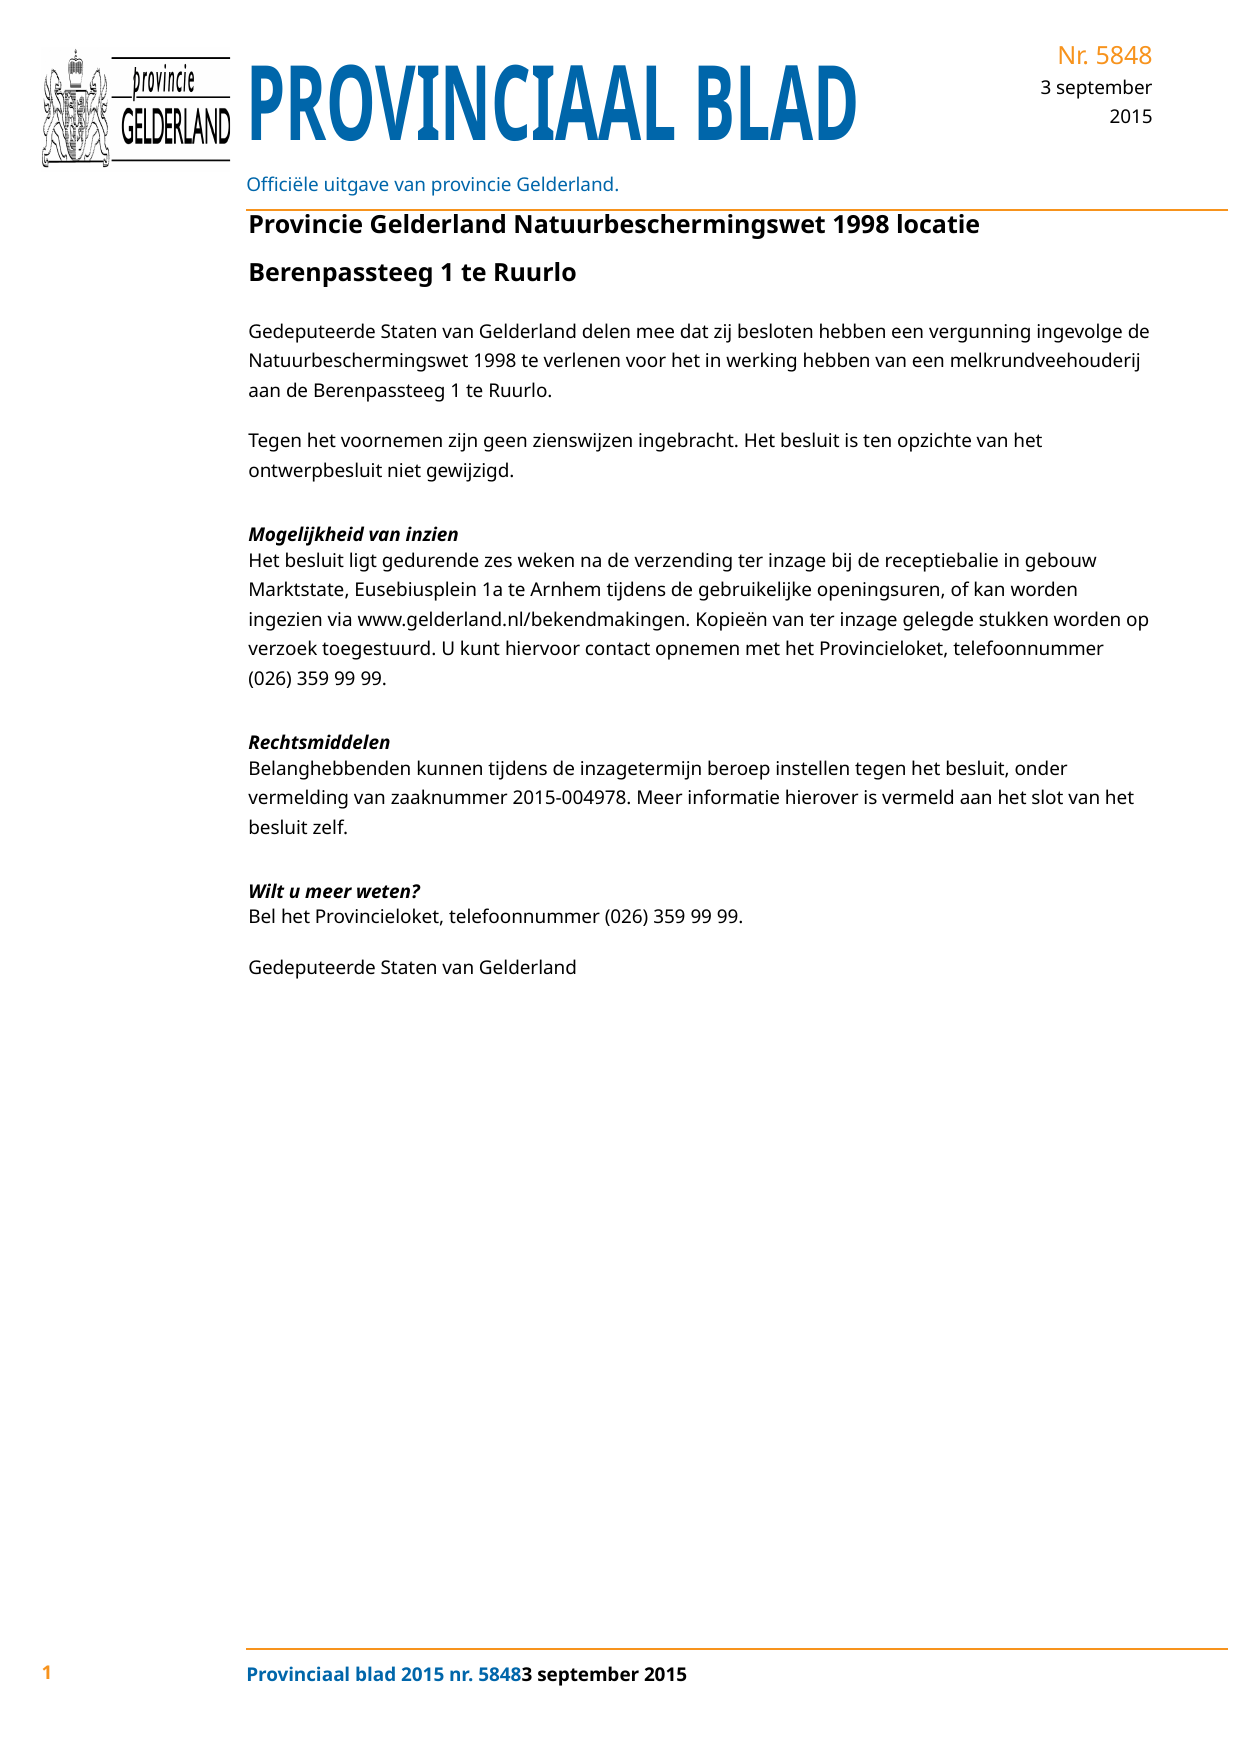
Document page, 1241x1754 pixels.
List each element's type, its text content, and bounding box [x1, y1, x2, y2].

text Provincie Gelderland Natuurbeschermingswet 1998 locatie Berenpassteeg 1 te Ruurlo [248, 211, 1152, 288]
text Gedeputeerde Staten van Gelderland [248, 954, 1152, 980]
text Gedeputeerde Staten van Gelderland delen mee dat zij besloten hebben een vergunning ingevolge de Natuurbeschermingswet 1998 te verlenen voor het in werking hebben van een melkrundveehouderij aan de Berenpassteeg 1 te Ruurlo. [248, 318, 1152, 403]
text Bel het Provincieloket, telefoonnummer (026) 359 99 99. [248, 904, 1152, 929]
text Het besluit ligt gedurende zes weken na de verzending ter inzage bij de receptiebalie in gebouw Marktstate, Eusebiusplein 1a te Arnhem tijdens de gebruikelijke openingsuren, of kan worden ingezien via www.gelderland.nl/bekendmakingen. Kopieën van ter inzage gelegde stukken worden op verzoek toegestuurd. U kunt hiervoor contact opnemen met het Provincieloket, telefoonnummer (026) 359 99 99. [248, 547, 1152, 691]
text Rechtsmiddelen [248, 729, 1152, 755]
picture [41, 47, 231, 172]
text Tegen het voornemen zijn geen zienswijzen ingebracht. Het besluit is ten opzichte van het ontwerpbesluit niet gewijzigd. [248, 427, 1152, 483]
text Belanghebbenden kunnen tijdens de inzagetermijn beroep instellen tegen het besluit, onder vermelding van zaaknummer 2015-004978. Meer informatie hierover is vermeld aan het slot van het besluit zelf. [248, 755, 1152, 840]
text Mogelijkheid van inzien [248, 521, 1152, 547]
text Wilt u meer weten? [248, 878, 1152, 904]
